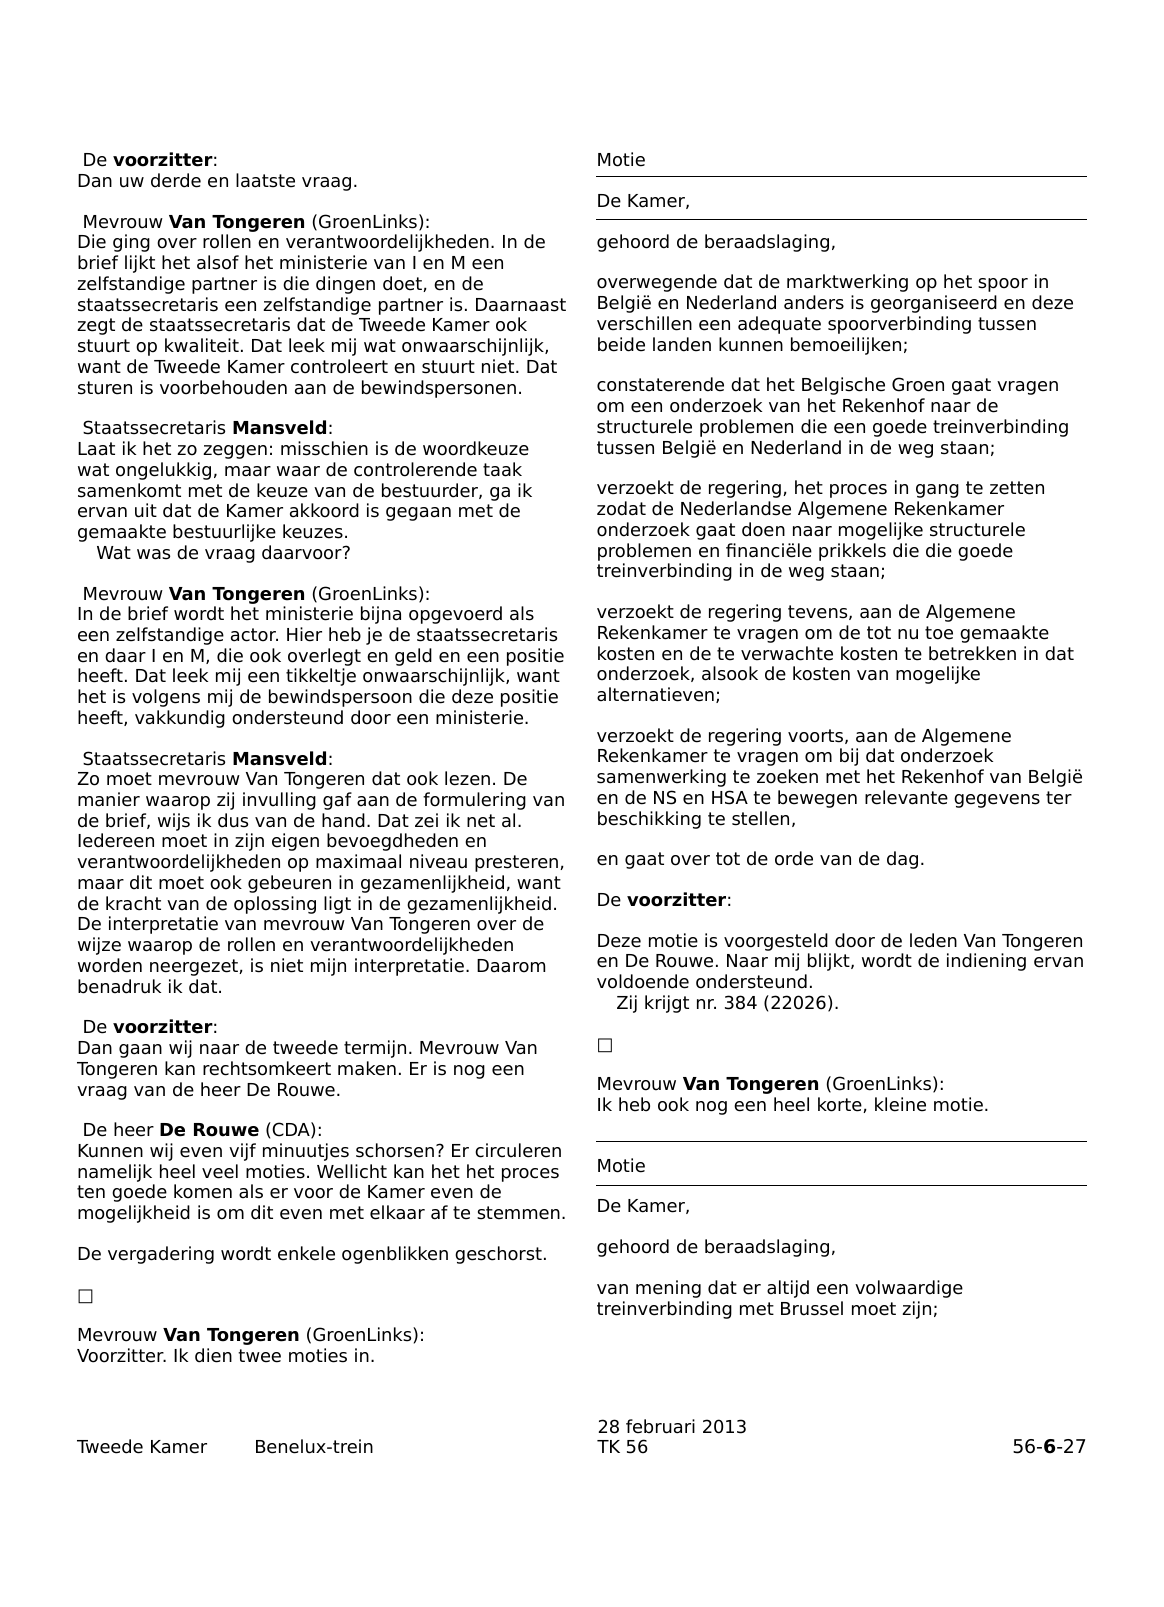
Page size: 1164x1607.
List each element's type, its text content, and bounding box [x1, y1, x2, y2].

text Die ging over rollen en verantwoordelijkheden. In de brief lijkt het alsof het ministerie van I en M een zelfstandige partner is die dingen doet, en de staatssecretaris een zelfstandige partner is. Daarnaast zegt de staatssecretaris dat de Tweede Kamer ook stuurt op kwaliteit. Dat leek mij wat onwaarschijnlijk, want de Tweede Kamer controleert en stuurt niet. Dat sturen is voorbehouden aan de bewindspersonen. [77, 232, 567, 398]
text Staatssecretaris Mansveld: [77, 418, 567, 439]
text Kunnen wij even vijf minuutjes schorsen? Er circuleren namelijk heel veel moties. Wellicht kan het het proces ten goede komen als er voor de Kamer even de mogelijkheid is om dit even met elkaar af te stemmen. [77, 1141, 567, 1224]
text Dan gaan wij naar de tweede termijn. Mevrouw Van Tongeren kan rechtsomkeert maken. Er is nog een vraag van de heer De Rouwe. [77, 1038, 567, 1100]
text Wat was de vraag daarvoor? [77, 543, 567, 563]
text Staatssecretaris Mansveld: [77, 748, 567, 769]
text Dan uw derde en laatste vraag. [77, 171, 567, 192]
text Motie [596, 1156, 1087, 1176]
text verzoekt de regering tevens, aan de Algemene Rekenkamer te vragen om de tot nu toe gemaakte kosten en de te verwachte kosten te betrekken in dat onderzoek, alsook de kosten van mogelijke alternatieven; [596, 602, 1087, 706]
text De Kamer, [596, 191, 1087, 212]
text constaterende dat het Belgische Groen gaat vragen om een onderzoek van het Rekenhof naar de structurele problemen die een goede treinverbinding tussen België en Nederland in de weg staan; [596, 375, 1087, 458]
text De voorzitter: [596, 890, 1087, 911]
text Mevrouw Van Tongeren (GroenLinks): [596, 1074, 1087, 1095]
text verzoekt de regering, het proces in gang te zetten zodat de Nederlandse Algemene Rekenkamer onderzoek gaat doen naar mogelijke structurele problemen en financiële prikkels die die goede treinverbinding in de weg staan; [596, 478, 1087, 582]
text De voorzitter: [77, 1017, 567, 1038]
text Motie [596, 150, 1087, 171]
text Voorzitter. Ik dien twee moties in. [77, 1346, 567, 1367]
text Zo moet mevrouw Van Tongeren dat ook lezen. De manier waarop zij invulling gaf aan de formulering van de brief, wijs ik dus van de hand. Dat zei ik net al. Iedereen moet in zijn eigen bevoegdheden en verantwoordelijkheden op maximaal niveau presteren, maar dit moet ook gebeuren in gezamenlijkheid, want de kracht van de oplossing ligt in de gezamenlijkheid. De interpretatie van mevrouw Van Tongeren over de wijze waarop de rollen en verantwoordelijkheden worden neergezet, is niet mijn interpretatie. Daarom benadruk ik dat. [77, 769, 567, 997]
text Zij krijgt nr. 384 (22026). [596, 993, 1087, 1013]
text In de brief wordt het ministerie bijna opgevoerd als een zelfstandige actor. Hier heb je de staatssecretaris en daar I en M, die ook overlegt en geld en een positie heeft. Dat leek mij een tikkeltje onwaarschijnlijk, want het is volgens mij de bewindspersoon die deze positie heeft, vakkundig ondersteund door een ministerie. [77, 604, 567, 728]
text gehoord de beraadslaging, [596, 1237, 1087, 1258]
text gehoord de beraadslaging, [596, 232, 1087, 252]
text De heer De Rouwe (CDA): [77, 1120, 567, 1141]
text verzoekt de regering voorts, aan de Algemene Rekenkamer te vragen om bij dat onderzoek samenwerking te zoeken met het Rekenhof van België en de NS en HSA te bewegen relevante gegevens ter beschikking te stellen, [596, 726, 1087, 829]
text overwegende dat de marktwerking op het spoor in België en Nederland anders is georganiseerd en deze verschillen een adequate spoorverbinding tussen beide landen kunnen bemoeilijken; [596, 272, 1087, 355]
text De vergadering wordt enkele ogenblikken geschorst. [77, 1244, 567, 1264]
text □ [596, 1033, 1087, 1054]
text Mevrouw Van Tongeren (GroenLinks): [77, 212, 567, 232]
text en gaat over tot de orde van de dag. [596, 849, 1087, 870]
text Laat ik het zo zeggen: misschien is de woordkeuze wat ongelukkig, maar waar de controlerende taak samenkomt met de keuze van de bestuurder, ga ik ervan uit dat de Kamer akkoord is gegaan met de gemaakte bestuurlijke keuzes. [77, 439, 567, 543]
text □ [77, 1284, 567, 1305]
text Mevrouw Van Tongeren (GroenLinks): [77, 583, 567, 604]
text De voorzitter: [77, 150, 567, 171]
text van mening dat er altijd een volwaardige treinverbinding met Brussel moet zijn; [596, 1278, 1087, 1319]
text De Kamer, [596, 1196, 1087, 1217]
text Ik heb ook nog een heel korte, kleine motie. [596, 1095, 1087, 1116]
text Deze motie is voorgesteld door de leden Van Tongeren en De Rouwe. Naar mij blijkt, wordt de indiening ervan voldoende ondersteund. [596, 931, 1087, 993]
text Mevrouw Van Tongeren (GroenLinks): [77, 1325, 567, 1346]
